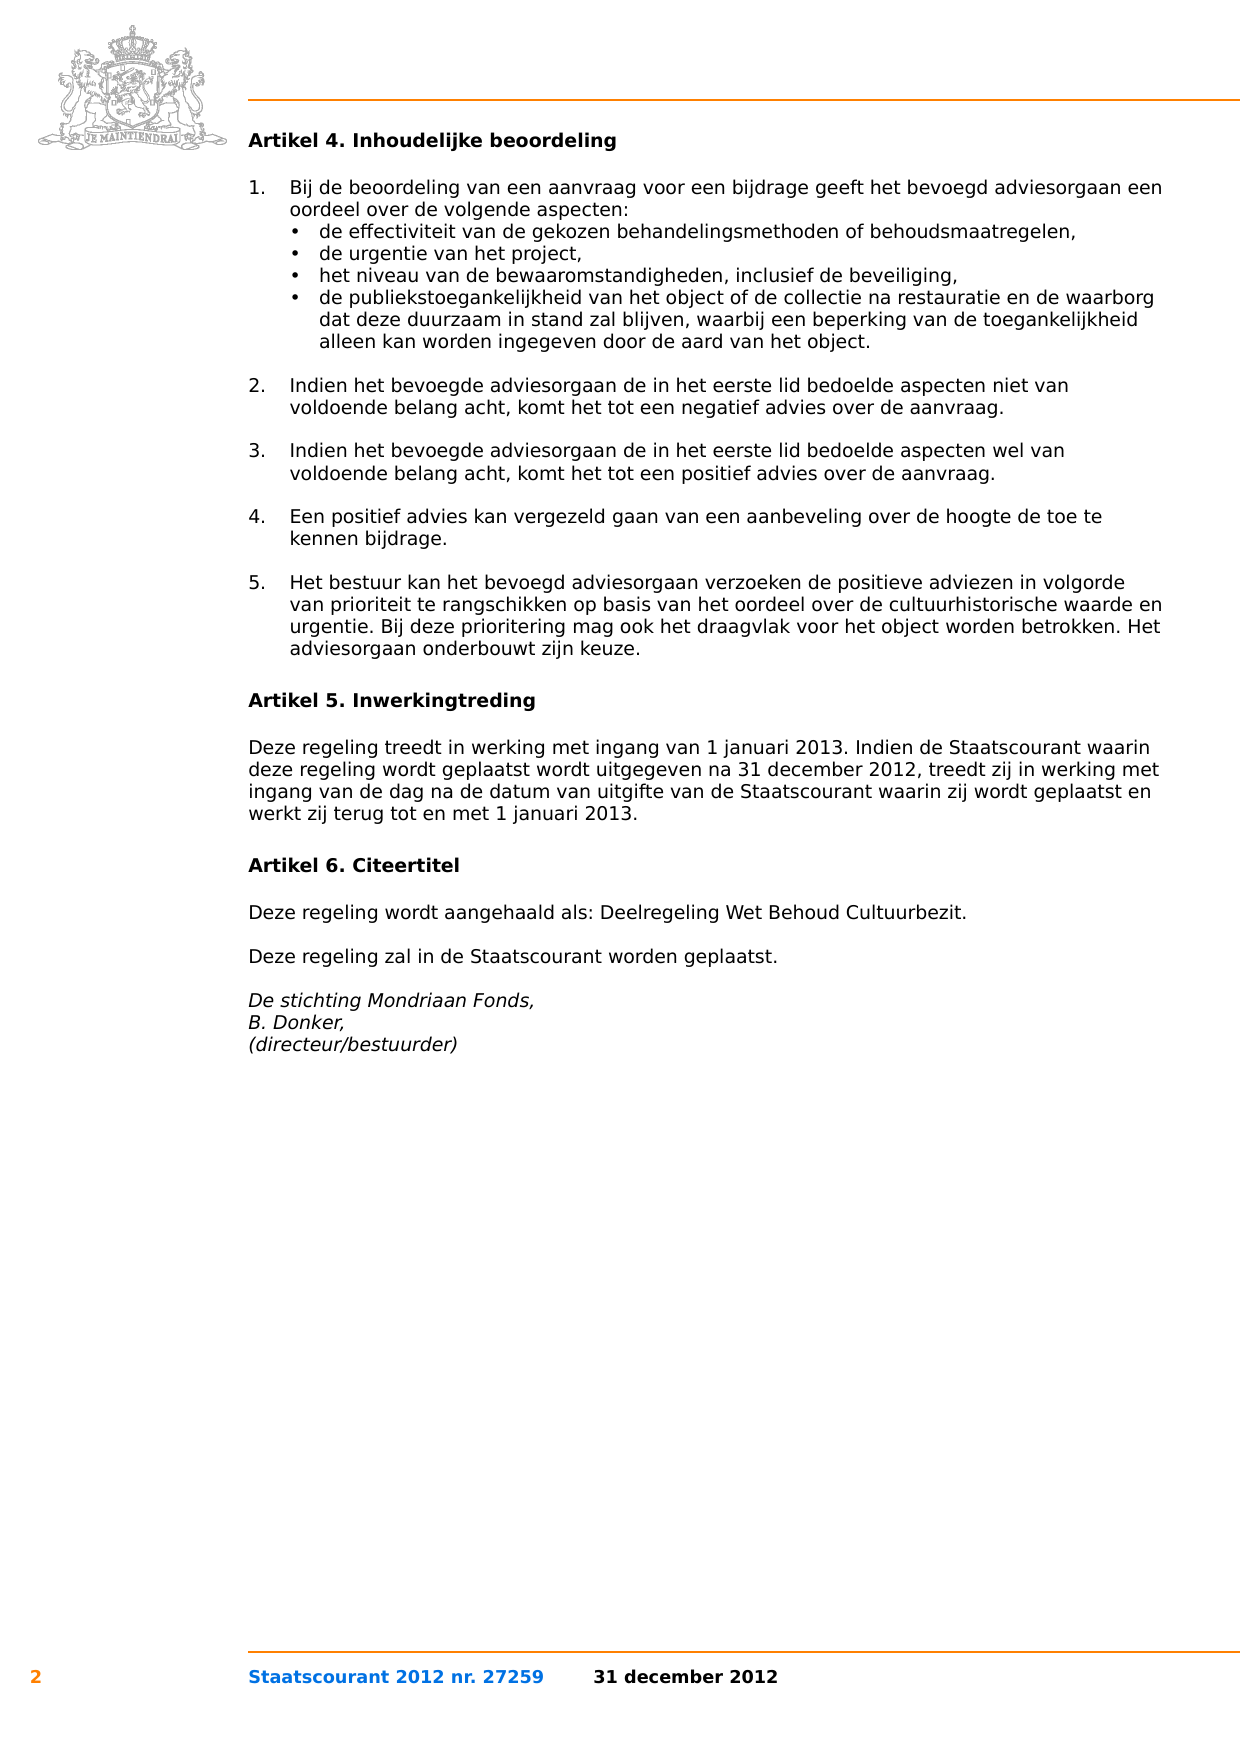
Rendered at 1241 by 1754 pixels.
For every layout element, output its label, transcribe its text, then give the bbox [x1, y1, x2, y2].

text 1. Bij de beoordeling van een aanvraag voor een bijdrage geeft het bevoegd adviesorgaan een oordeel over de volgende aspecten: [248, 177, 1163, 221]
text Deze regeling zal in de Staatscourant worden geplaatst. [248, 946, 1163, 968]
text 4. Een positief advies kan vergezeld gaan van een aanbeveling over de hoogte de toe te kennen bijdrage. [248, 506, 1163, 550]
text Deze regeling treedt in werking met ingang van 1 januari 2013. Indien de Staatscourant waarin deze regeling wordt geplaatst wordt uitgegeven na 31 december 2012, treedt zij in werking met ingang van de dag na de datum van uitgifte van de Staatscourant waarin zij wordt geplaatst en werkt zij terug tot en met 1 januari 2013. [248, 737, 1163, 825]
text • de urgentie van het project, [289, 243, 1163, 265]
subtitle Artikel 4. Inhoudelijke beoordeling [248, 130, 1163, 152]
subtitle Artikel 5. Inwerkingtreding [248, 690, 1163, 712]
text • het niveau van de bewaaromstandigheden, inclusief de beveiliging, [289, 265, 1163, 287]
text 5. Het bestuur kan het bevoegd adviesorgaan verzoeken de positieve adviezen in volgorde van prioriteit te rangschikken op basis van het oordeel over de cultuurhistorische waarde en urgentie. Bij deze prioritering mag ook het draagvlak voor het object worden betrokken. Het adviesorgaan onderbouwt zijn keuze. [248, 572, 1163, 660]
picture [38, 25, 227, 150]
text 3. Indien het bevoegde adviesorgaan de in het eerste lid bedoelde aspecten wel van voldoende belang acht, komt het tot een positief advies over de aanvraag. [248, 440, 1163, 484]
subtitle Artikel 6. Citeertitel [248, 855, 1163, 877]
text Deze regeling wordt aangehaald als: Deelregeling Wet Behoud Cultuurbezit. [248, 902, 1163, 924]
text De stichting Mondriaan Fonds, B. Donker, (directeur/bestuurder) [248, 989, 1163, 1056]
text • de effectiviteit van de gekozen behandelingsmethoden of behoudsmaatregelen, [289, 221, 1163, 243]
text 2. Indien het bevoegde adviesorgaan de in het eerste lid bedoelde aspecten niet van voldoende belang acht, komt het tot een negatief advies over de aanvraag. [248, 374, 1163, 418]
text • de publiekstoegankelijkheid van het object of de collectie na restauratie en de waarborg dat deze duurzaam in stand zal blijven, waarbij een beperking van de toegankelijkheid alleen kan worden ingegeven door de aard van het object. [289, 287, 1163, 353]
